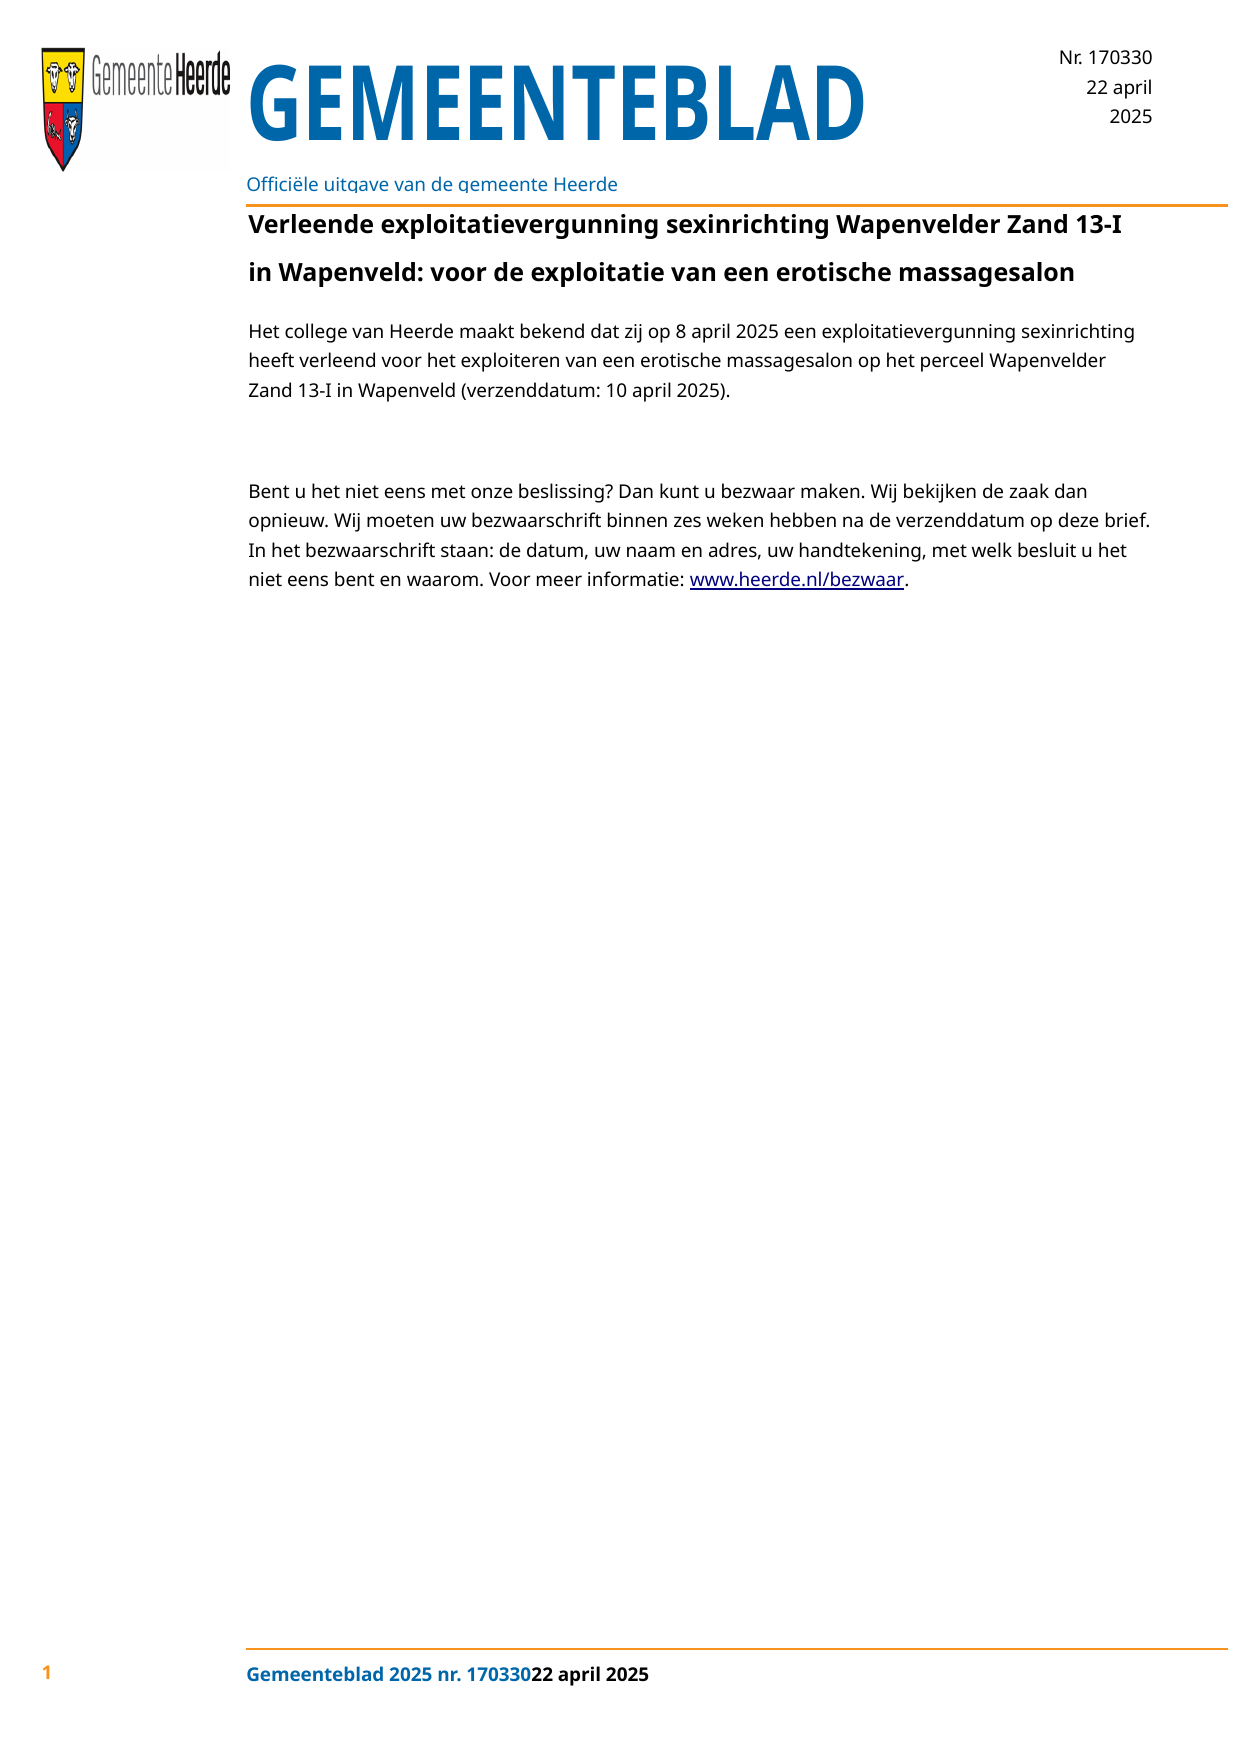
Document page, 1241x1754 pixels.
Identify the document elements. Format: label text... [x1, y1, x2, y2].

text Bent u het niet eens met onze beslissing? Dan kunt u bezwaar maken. Wij bekijken de zaak dan opnieuw. Wij moeten uw bezwaarschrift binnen zes weken hebben na de verzenddatum op deze brief. In het bezwaarschrift staan: de datum, uw naam en adres, uw handtekening, met welk besluit u het niet eens bent en waarom. Voor meer informatie: www.heerde.nl/bezwaar. [248, 478, 1152, 592]
text Het college van Heerde maakt bekend dat zij op 8 april 2025 een exploitatievergunning sexinrichting heeft verleend voor het exploiteren van een erotische massagesalon op het perceel Wapenvelder Zand 13-I in Wapenveld (verzenddatum: 10 april 2025). [248, 318, 1152, 403]
text Verleende exploitatievergunning sexinrichting Wapenvelder Zand 13-I in Wapenveld: voor de exploitatie van een erotische massagesalon [248, 207, 1152, 288]
picture [41, 47, 231, 172]
